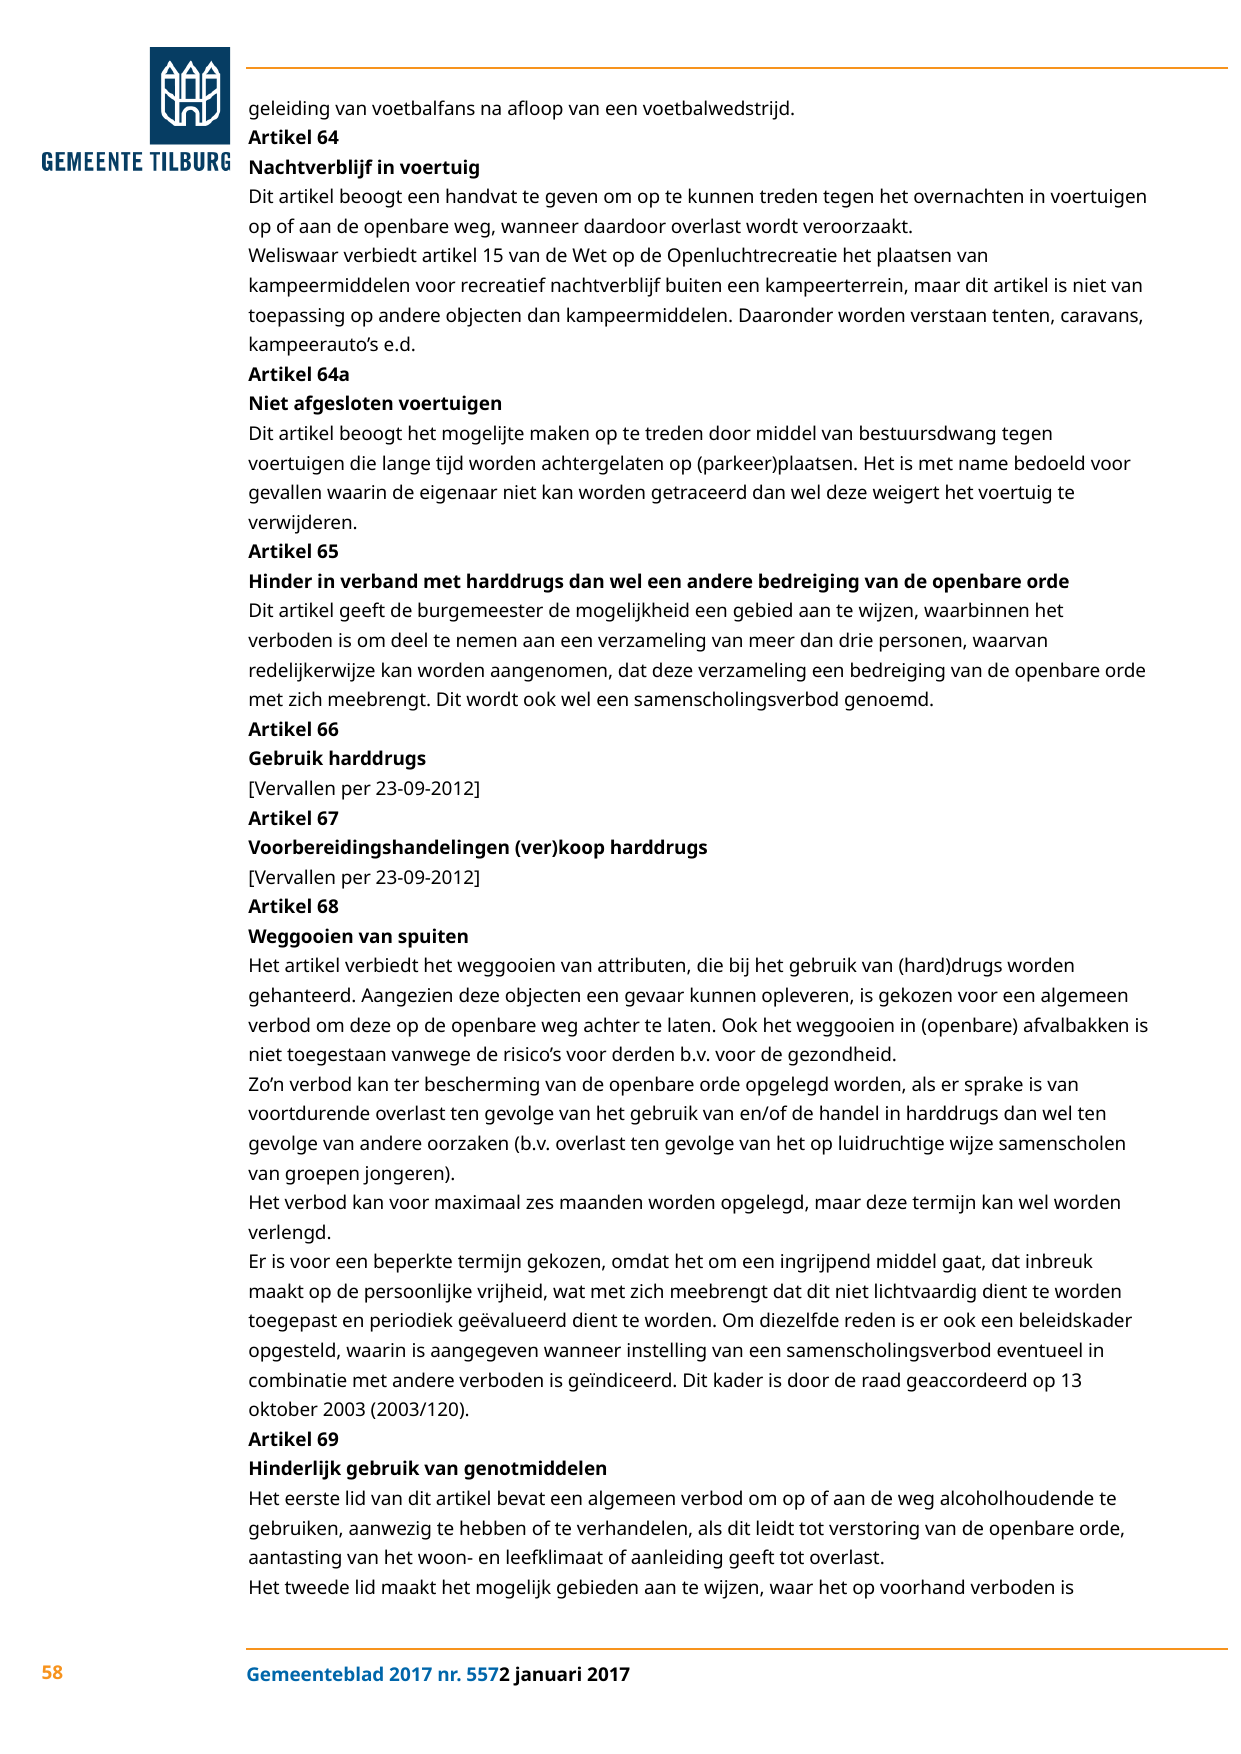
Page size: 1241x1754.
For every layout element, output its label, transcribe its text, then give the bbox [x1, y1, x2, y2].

text Er is voor een beperkte termijn gekozen, omdat het om een ingrijpend middel gaat, dat inbreuk maakt op de persoonlijke vrijheid, wat met zich meebrengt dat dit niet lichtvaardig dient te worden toegepast en periodiek geëvalueerd dient te worden. Om diezelfde reden is er ook een beleidskader opgesteld, waarin is aangegeven wanneer instelling van een samenscholingsverbod eventueel in combinatie met andere verboden is geïndiceerd. Dit kader is door de raad geaccordeerd op 13 oktober 2003 (2003/120). [248, 1248, 1152, 1422]
text Niet afgesloten voertuigen [248, 391, 1152, 416]
text Dit artikel beoogt het mogelijte maken op te treden door middel van bestuursdwang tegen voertuigen die lange tijd worden achtergelaten op (parkeer)plaatsen. Het is met name bedoeld voor gevallen waarin de eigenaar niet kan worden getraceerd dan wel deze weigert het voertuig te verwijderen. [248, 420, 1152, 535]
text Gebruik harddrugs [248, 746, 1152, 771]
text Hinder in verband met harddrugs dan wel een andere bedreiging van de openbare orde [248, 568, 1152, 594]
text Artikel 64 [248, 124, 1152, 150]
text Het tweede lid maakt het mogelijk gebieden aan te wijzen, waar het op voorhand verboden is [248, 1574, 1152, 1600]
text [Vervallen per 23-09-2012] [248, 775, 1152, 801]
text Weggooien van spuiten [248, 923, 1152, 949]
text Artikel 64a [248, 361, 1152, 387]
text Voorbereidingshandelingen (ver)koop harddrugs [248, 834, 1152, 860]
text Artikel 67 [248, 805, 1152, 831]
text [Vervallen per 23-09-2012] [248, 864, 1152, 890]
text Dit artikel beoogt een handvat te geven om op te kunnen treden tegen het overnachten in voertuigen op of aan de openbare weg, wanneer daardoor overlast wordt veroorzaakt. [248, 183, 1152, 239]
text Nachtverblijf in voertuig [248, 154, 1152, 180]
text Artikel 66 [248, 716, 1152, 742]
text Artikel 69 [248, 1426, 1152, 1452]
text Zo’n verbod kan ter bescherming van de openbare orde opgelegd worden, als er sprake is van voortdurende overlast ten gevolge van het gebruik van en/of de handel in harddrugs dan wel ten gevolge van andere oorzaken (b.v. overlast ten gevolge van het op luidruchtige wijze samenscholen van groepen jongeren). [248, 1071, 1152, 1186]
text Het eerste lid van dit artikel bevat een algemeen verbod om op of aan de weg alcoholhoudende te gebruiken, aanwezig te hebben of te verhandelen, als dit leidt tot verstoring van de openbare orde, aantasting van het woon- en leefklimaat of aanleiding geeft tot overlast. [248, 1485, 1152, 1570]
text Dit artikel geeft de burgemeester de mogelijkheid een gebied aan te wijzen, waarbinnen het verboden is om deel te nemen aan een verzameling van meer dan drie personen, waarvan redelijkerwijze kan worden aangenomen, dat deze verzameling een bedreiging van de openbare orde met zich meebrengt. Dit wordt ook wel een samenscholingsverbod genoemd. [248, 598, 1152, 712]
text geleiding van voetbalfans na afloop van een voetbalwedstrijd. [248, 95, 1152, 121]
text Artikel 68 [248, 893, 1152, 919]
text Weliswaar verbiedt artikel 15 van de Wet op de Openluchtrecreatie het plaatsen van kampeermiddelen voor recreatief nachtverblijf buiten een kampeerterrein, maar dit artikel is niet van toepassing op andere objecten dan kampeermiddelen. Daaronder worden verstaan tenten, caravans, kampeerauto’s e.d. [248, 243, 1152, 357]
text Het artikel verbiedt het weggooien van attributen, die bij het gebruik van (hard)drugs worden gehanteerd. Aangezien deze objecten een gevaar kunnen opleveren, is gekozen voor een algemeen verbod om deze op de openbare weg achter te laten. Ook het weggooien in (openbare) afvalbakken is niet toegestaan vanwege de risico’s voor derden b.v. voor de gezondheid. [248, 953, 1152, 1067]
text Hinderlijk gebruik van genotmiddelen [248, 1456, 1152, 1481]
text Artikel 65 [248, 538, 1152, 564]
picture [41, 47, 231, 172]
text Het verbod kan voor maximaal zes maanden worden opgelegd, maar deze termijn kan wel worden verlengd. [248, 1189, 1152, 1245]
